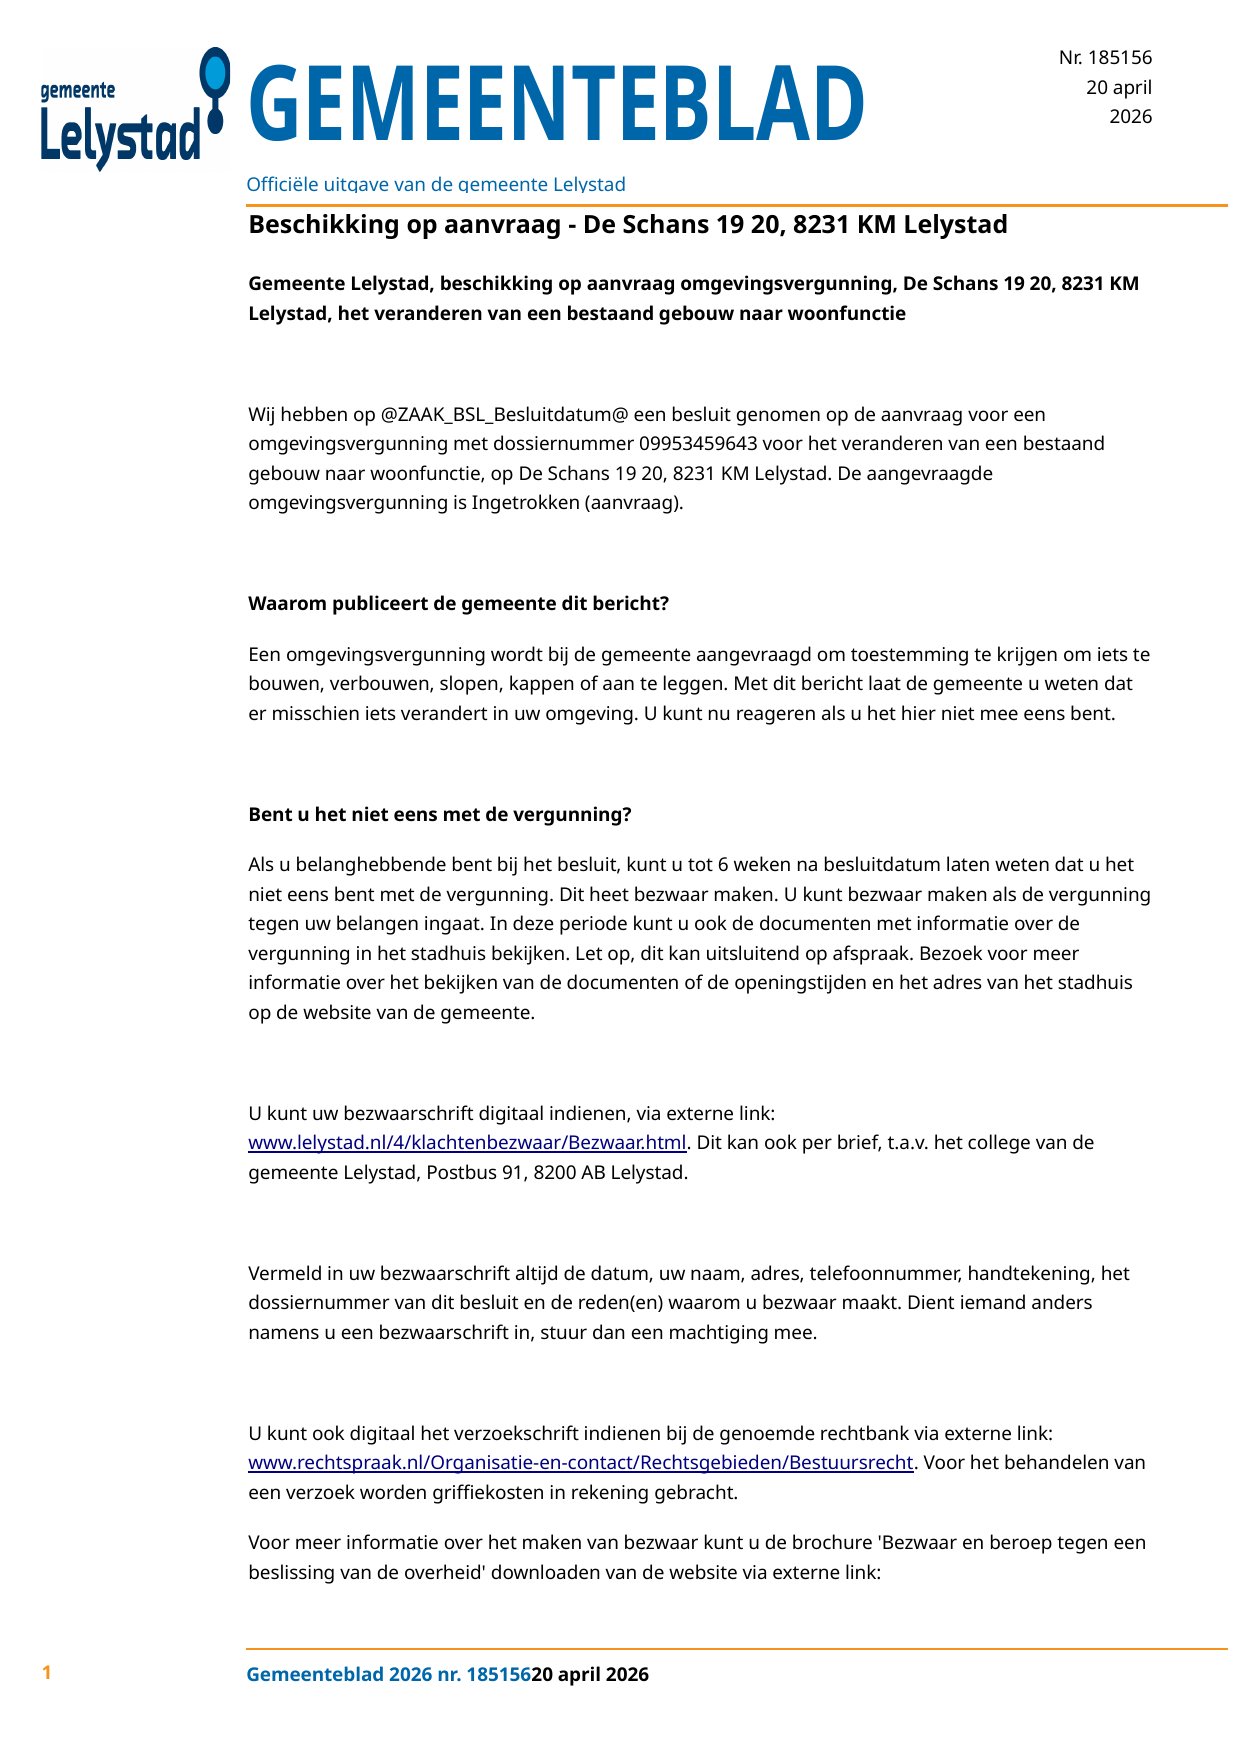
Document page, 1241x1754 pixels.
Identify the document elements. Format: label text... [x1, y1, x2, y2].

text Waarom publiceert de gemeente dit bericht? [248, 590, 1152, 616]
text U kunt uw bezwaarschrift digitaal indienen, via externe link: www.lelystad.nl/4/klachtenbezwaar/Bezwaar.html. Dit kan ook per brief, t.a.v. het college van de gemeente Lelystad, Postbus 91, 8200 AB Lelystad. [248, 1100, 1152, 1185]
text Bent u het niet eens met de vergunning? [248, 801, 1152, 826]
text Wij hebben op @ZAAK_BSL_Besluitdatum@ een besluit genomen op de aanvraag voor een omgevingsvergunning met dossiernummer 09953459643 voor het veranderen van een bestaand gebouw naar woonfunctie, op De Schans 19 20, 8231 KM Lelystad. De aangevraagde omgevingsvergunning is Ingetrokken (aanvraag). [248, 401, 1152, 515]
text U kunt ook digitaal het verzoekschrift indienen bij de genoemde rechtbank via externe link: www.rechtspraak.nl/Organisatie-en-contact/Rechtsgebieden/Bestuursrecht. Voor het behandelen van een verzoek worden griffiekosten in rekening gebracht. [248, 1420, 1152, 1505]
text Als u belanghebbende bent bij het besluit, kunt u tot 6 weken na besluitdatum laten weten dat u het niet eens bent met de vergunning. Dit heet bezwaar maken. U kunt bezwaar maken als de vergunning tegen uw belangen ingaat. In deze periode kunt u ook de documenten met informatie over de vergunning in het stadhuis bekijken. Let op, dit kan uitsluitend op afspraak. Bezoek voor meer informatie over het bekijken van de documenten of de openingstijden en het adres van het stadhuis op de website van de gemeente. [248, 851, 1152, 1025]
text Beschikking op aanvraag - De Schans 19 20, 8231 KM Lelystad [248, 207, 1152, 241]
text Vermeld in uw bezwaarschrift altijd de datum, uw naam, adres, telefoonnummer, handtekening, het dossiernummer van dit besluit en de reden(en) waarom u bezwaar maakt. Dient iemand anders namens u een bezwaarschrift in, stuur dan een machtiging mee. [248, 1260, 1152, 1345]
text Een omgevingsvergunning wordt bij de gemeente aangevraagd om toestemming te krijgen om iets te bouwen, verbouwen, slopen, kappen of aan te leggen. Met dit bericht laat de gemeente u weten dat er misschien iets verandert in uw omgeving. U kunt nu reageren als u het hier niet mee eens bent. [248, 641, 1152, 726]
text Voor meer informatie over het maken van bezwaar kunt u de brochure 'Bezwaar en beroep tegen een beslissing van de overheid' downloaden van de website via externe link: [248, 1529, 1152, 1585]
picture [41, 47, 231, 172]
text Gemeente Lelystad, beschikking op aanvraag omgevingsvergunning, De Schans 19 20, 8231 KM Lelystad, het veranderen van een bestaand gebouw naar woonfunctie [248, 270, 1152, 326]
